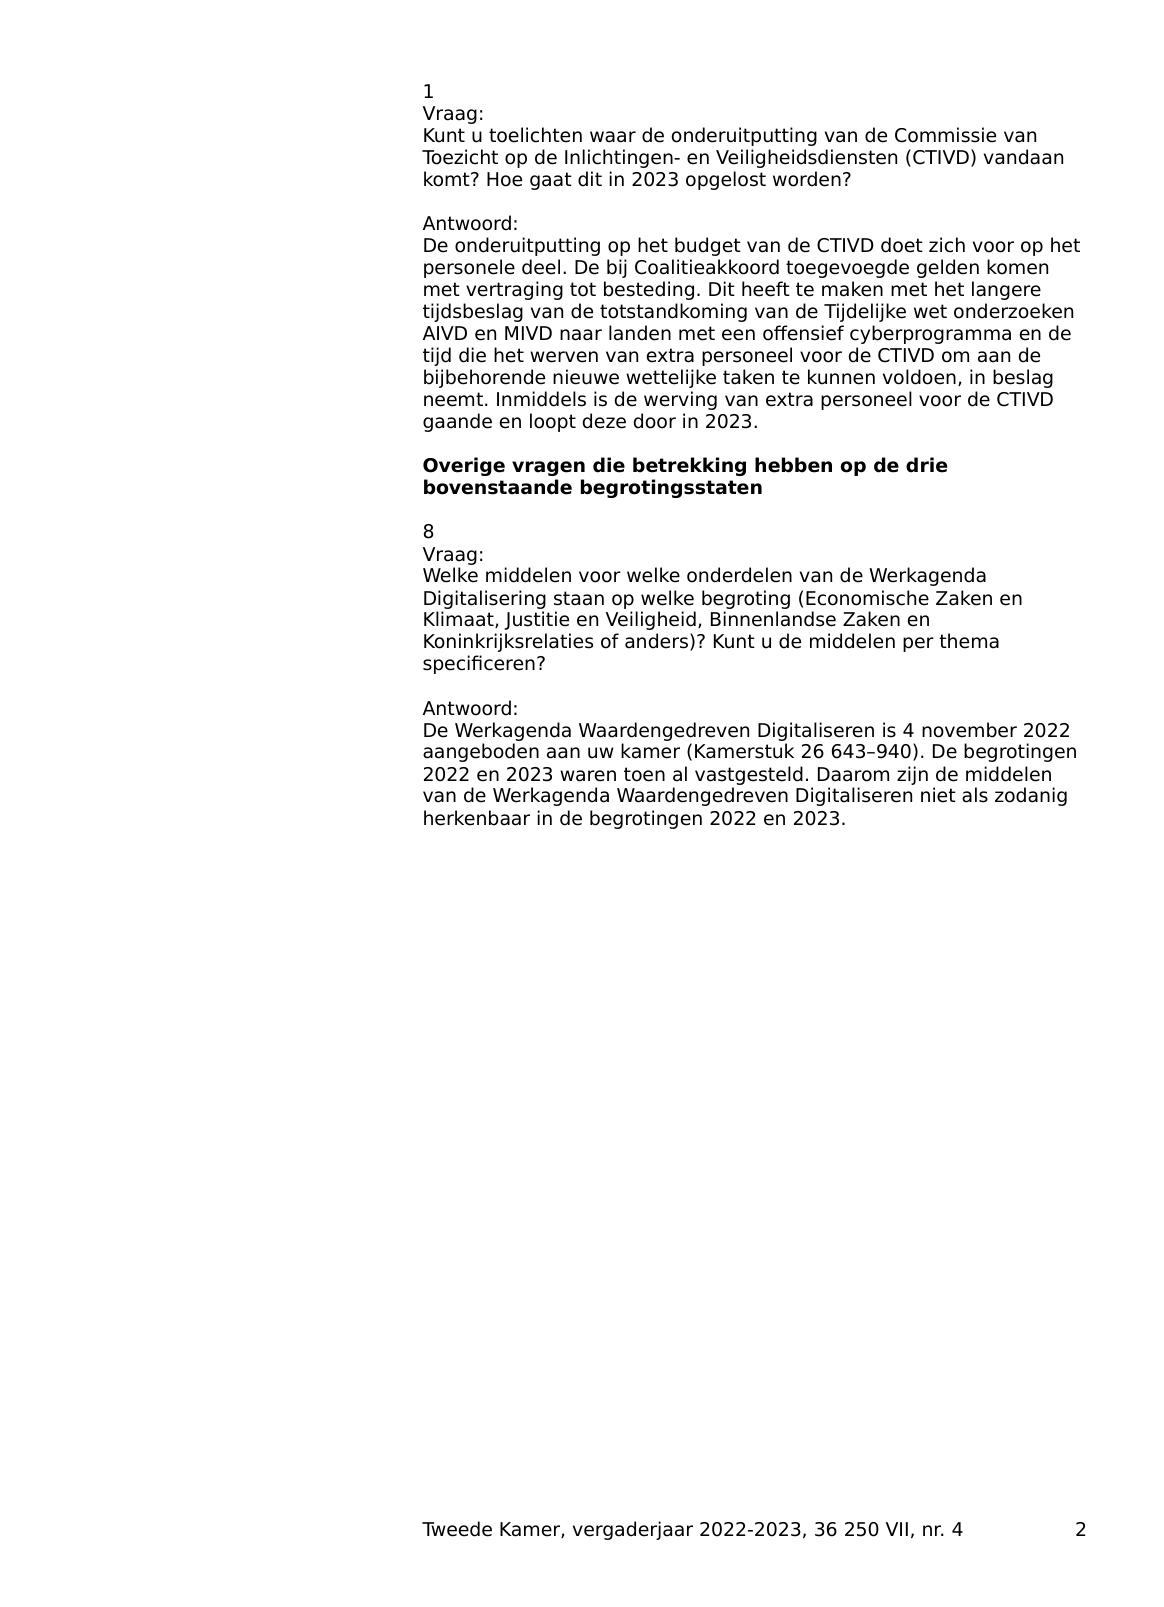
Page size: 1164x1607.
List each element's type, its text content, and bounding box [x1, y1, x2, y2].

text De onderuitputting op het budget van de CTIVD doet zich voor op het personele deel. De bij Coalitieakkoord toegevoegde gelden komen met vertraging tot besteding. Dit heeft te maken met het langere tijdsbeslag van de totstandkoming van de Tijdelijke wet onderzoeken AIVD en MIVD naar landen met een offensief cyberprogramma en de tijd die het werven van extra personeel voor de CTIVD om aan de bijbehorende nieuwe wettelijke taken te kunnen voldoen, in beslag neemt. Inmiddels is de werving van extra personeel voor de CTIVD gaande en loopt deze door in 2023. [422, 235, 1087, 433]
text Kunt u toelichten waar de onderuitputting van de Commissie van Toezicht op de Inlichtingen- en Veiligheidsdiensten (CTIVD) vandaan komt? Hoe gaat dit in 2023 opgelost worden? [422, 125, 1087, 191]
text De Werkagenda Waardengedreven Digitaliseren is 4 november 2022 aangeboden aan uw kamer (Kamerstuk 26 643–940). De begrotingen 2022 en 2023 waren toen al vastgesteld. Daarom zijn de middelen van de Werkagenda Waardengedreven Digitaliseren niet als zodanig herkenbaar in de begrotingen 2022 en 2023. [422, 719, 1087, 829]
text 8 [422, 521, 1087, 543]
text Antwoord: [422, 697, 1087, 719]
text Vraag: [422, 543, 1087, 565]
text Vraag: [422, 103, 1087, 125]
text Welke middelen voor welke onderdelen van de Werkagenda Digitalisering staan op welke begroting (Economische Zaken en Klimaat, Justitie en Veiligheid, Binnenlandse Zaken en Koninkrijksrelaties of anders)? Kunt u de middelen per thema specificeren? [422, 565, 1087, 675]
subtitle Overige vragen die betrekking hebben op de drie bovenstaande begrotingsstaten [422, 455, 1087, 499]
text 1 [422, 81, 1087, 103]
text Antwoord: [422, 213, 1087, 235]
